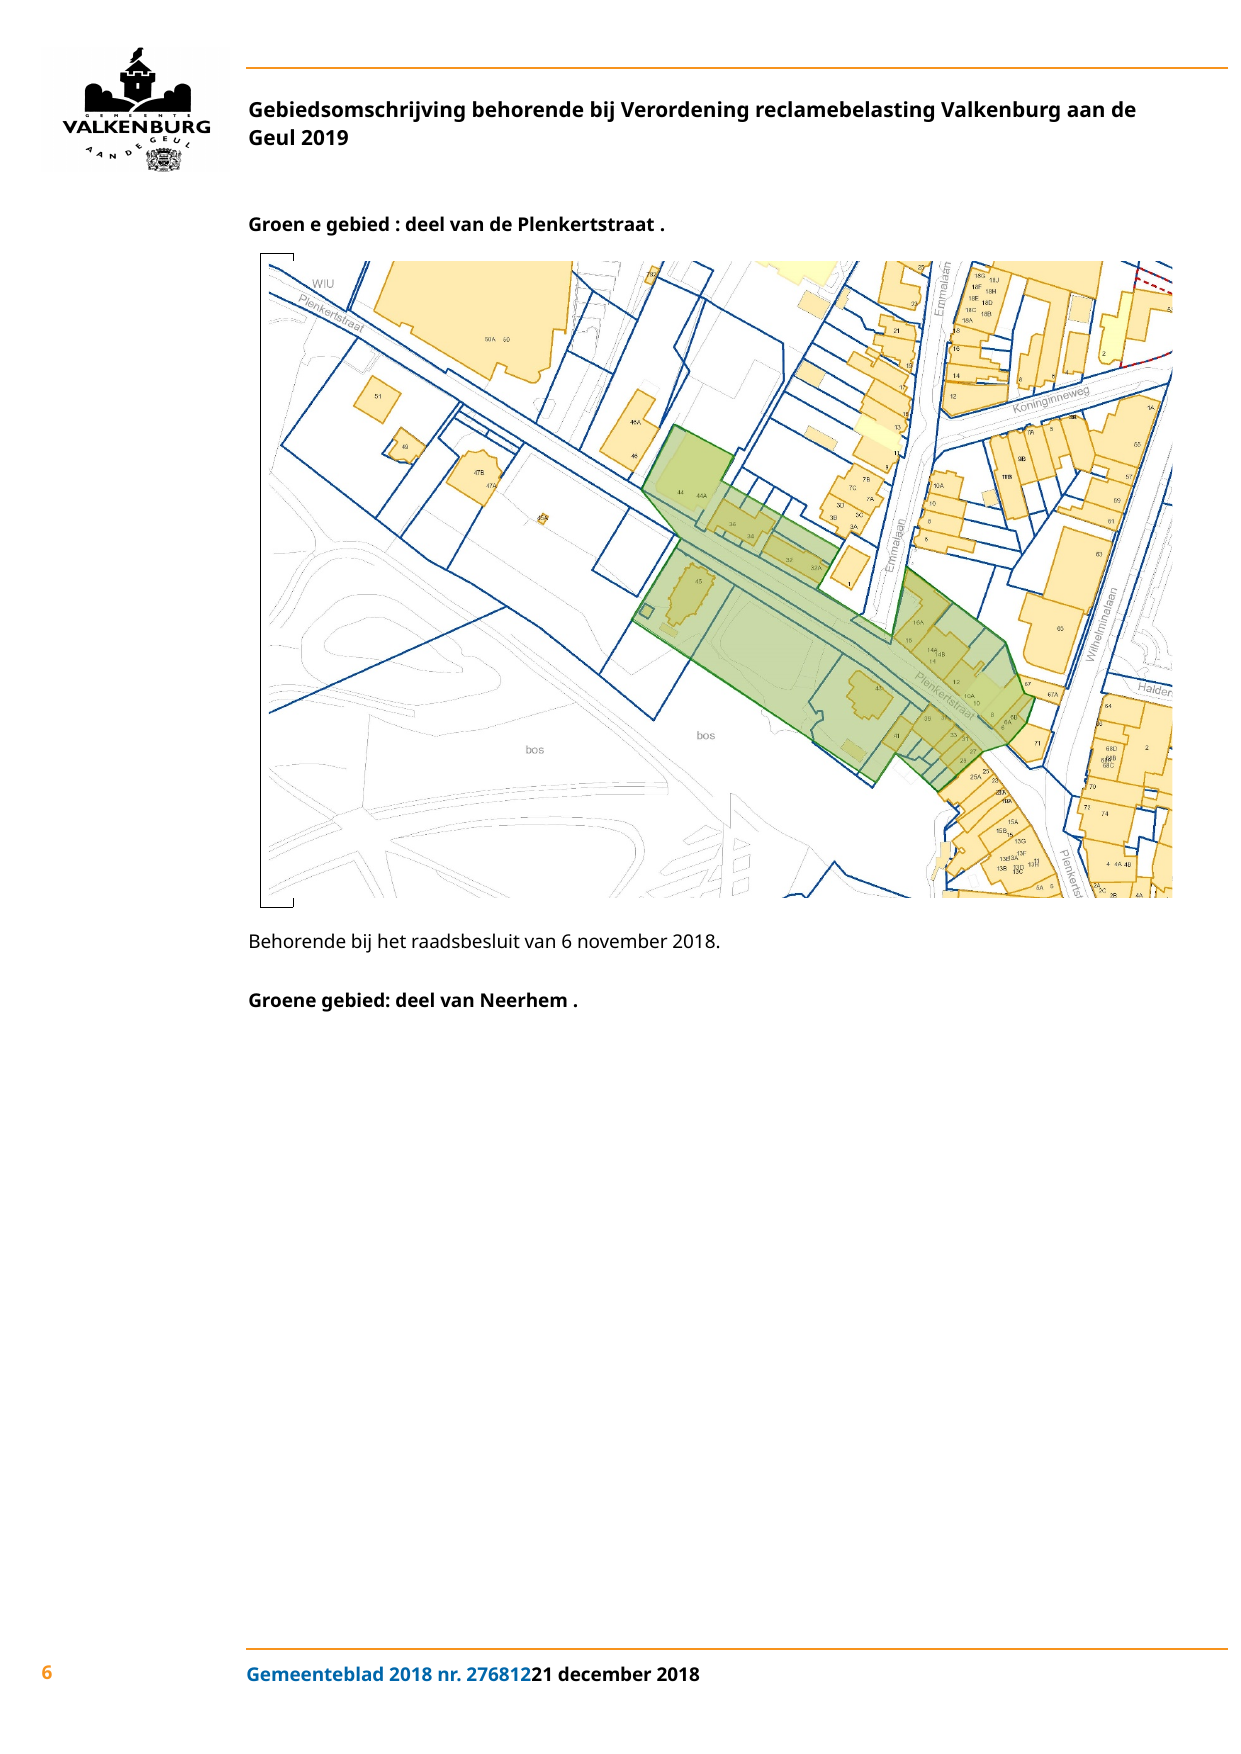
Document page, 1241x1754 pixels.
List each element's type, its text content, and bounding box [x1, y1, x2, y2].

text Groen e gebied : deel van de Plenkertstraat . [248, 211, 1152, 237]
text Behorende bij het raadsbesluit van 6 november 2018. [248, 928, 1152, 954]
text Groene gebied: deel van Neerhem . [248, 987, 1152, 1013]
text Gebiedsomschrijving behorende bij Verordening reclamebelasting Valkenburg aan de Geul 2019 [248, 95, 1152, 152]
picture [41, 47, 231, 172]
picture [268, 261, 1173, 898]
